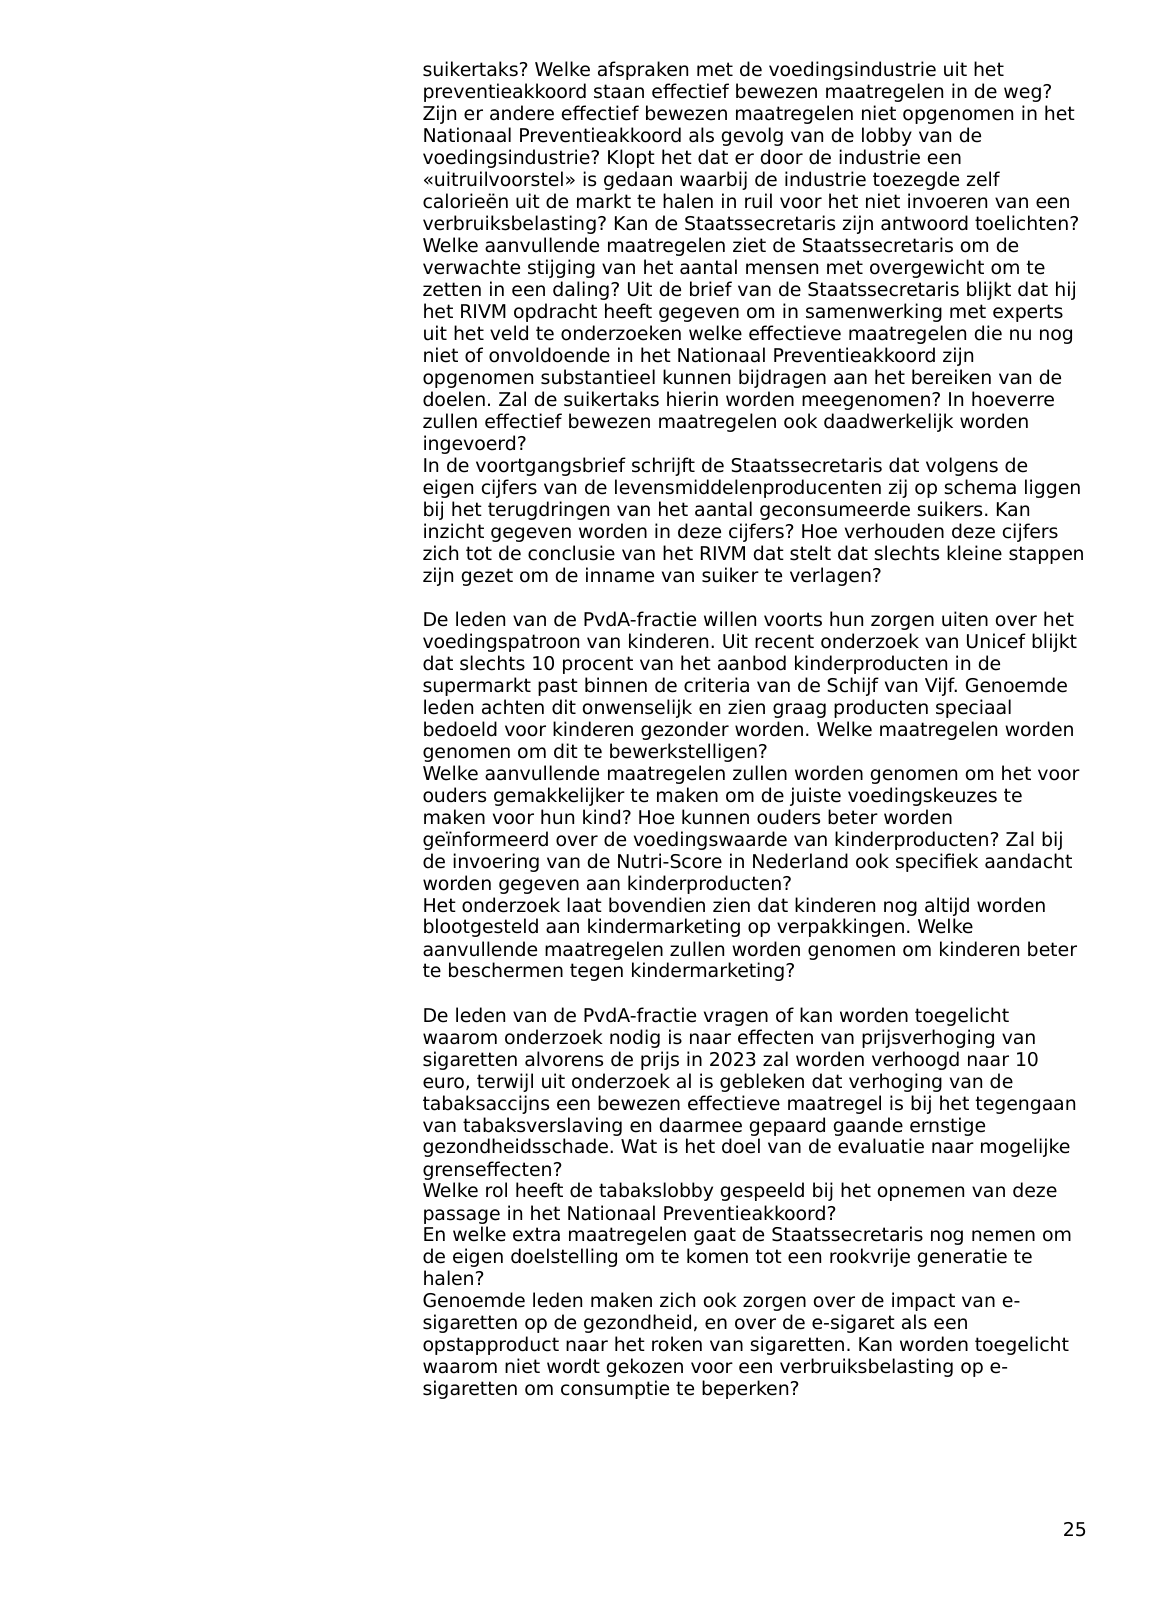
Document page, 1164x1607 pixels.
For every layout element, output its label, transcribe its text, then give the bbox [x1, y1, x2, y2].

text Welke aanvullende maatregelen ziet de Staatssecretaris om de verwachte stijging van het aantal mensen met overgewicht om te zetten in een daling? Uit de brief van de Staatssecretaris blijkt dat hij het RIVM opdracht heeft gegeven om in samenwerking met experts uit het veld te onderzoeken welke effectieve maatregelen die nu nog niet of onvoldoende in het Nationaal Preventieakkoord zijn opgenomen substantieel kunnen bijdragen aan het bereiken van de doelen. Zal de suikertaks hierin worden meegenomen? In hoeverre zullen effectief bewezen maatregelen ook daadwerkelijk worden ingevoerd? [422, 235, 1087, 455]
text Welke aanvullende maatregelen zullen worden genomen om het voor ouders gemakkelijker te maken om de juiste voedingskeuzes te maken voor hun kind? Hoe kunnen ouders beter worden geïnformeerd over de voedingswaarde van kinderproducten? Zal bij de invoering van de Nutri-Score in Nederland ook specifiek aandacht worden gegeven aan kinderproducten? [422, 763, 1087, 894]
text De leden van de PvdA-fractie vragen of kan worden toegelicht waarom onderzoek nodig is naar effecten van prijsverhoging van sigaretten alvorens de prijs in 2023 zal worden verhoogd naar 10 euro, terwijl uit onderzoek al is gebleken dat verhoging van de tabaksaccijns een bewezen effectieve maatregel is bij het tegengaan van tabaksverslaving en daarmee gepaard gaande ernstige gezondheidsschade. Wat is het doel van de evaluatie naar mogelijke grenseffecten? [422, 1004, 1087, 1180]
text Het onderzoek laat bovendien zien dat kinderen nog altijd worden blootgesteld aan kindermarketing op verpakkingen. Welke aanvullende maatregelen zullen worden genomen om kinderen beter te beschermen tegen kindermarketing? [422, 894, 1087, 982]
text Genoemde leden maken zich ook zorgen over de impact van e-sigaretten op de gezondheid, en over de e-sigaret als een opstapproduct naar het roken van sigaretten. Kan worden toegelicht waarom niet wordt gekozen voor een verbruiksbelasting op e-sigaretten om consumptie te beperken? [422, 1290, 1087, 1400]
text In de voortgangsbrief schrijft de Staatssecretaris dat volgens de eigen cijfers van de levensmiddelenproducenten zij op schema liggen bij het terugdringen van het aantal geconsumeerde suikers. Kan inzicht gegeven worden in deze cijfers? Hoe verhouden deze cijfers zich tot de conclusie van het RIVM dat stelt dat slechts kleine stappen zijn gezet om de inname van suiker te verlagen? [422, 455, 1087, 587]
text Welke rol heeft de tabakslobby gespeeld bij het opnemen van deze passage in het Nationaal Preventieakkoord? [422, 1180, 1087, 1224]
text suikertaks? Welke afspraken met de voedingsindustrie uit het preventieakkoord staan effectief bewezen maatregelen in de weg? Zijn er andere effectief bewezen maatregelen niet opgenomen in het Nationaal Preventieakkoord als gevolg van de lobby van de voedingsindustrie? Klopt het dat er door de industrie een «uitruilvoorstel» is gedaan waarbij de industrie toezegde zelf calorieën uit de markt te halen in ruil voor het niet invoeren van een verbruiksbelasting? Kan de Staatssecretaris zijn antwoord toelichten? [422, 59, 1087, 235]
text De leden van de PvdA-fractie willen voorts hun zorgen uiten over het voedingspatroon van kinderen. Uit recent onderzoek van Unicef blijkt dat slechts 10 procent van het aanbod kinderproducten in de supermarkt past binnen de criteria van de Schijf van Vijf. Genoemde leden achten dit onwenselijk en zien graag producten speciaal bedoeld voor kinderen gezonder worden. Welke maatregelen worden genomen om dit te bewerkstelligen? [422, 609, 1087, 763]
text En welke extra maatregelen gaat de Staatssecretaris nog nemen om de eigen doelstelling om te komen tot een rookvrije generatie te halen? [422, 1224, 1087, 1290]
